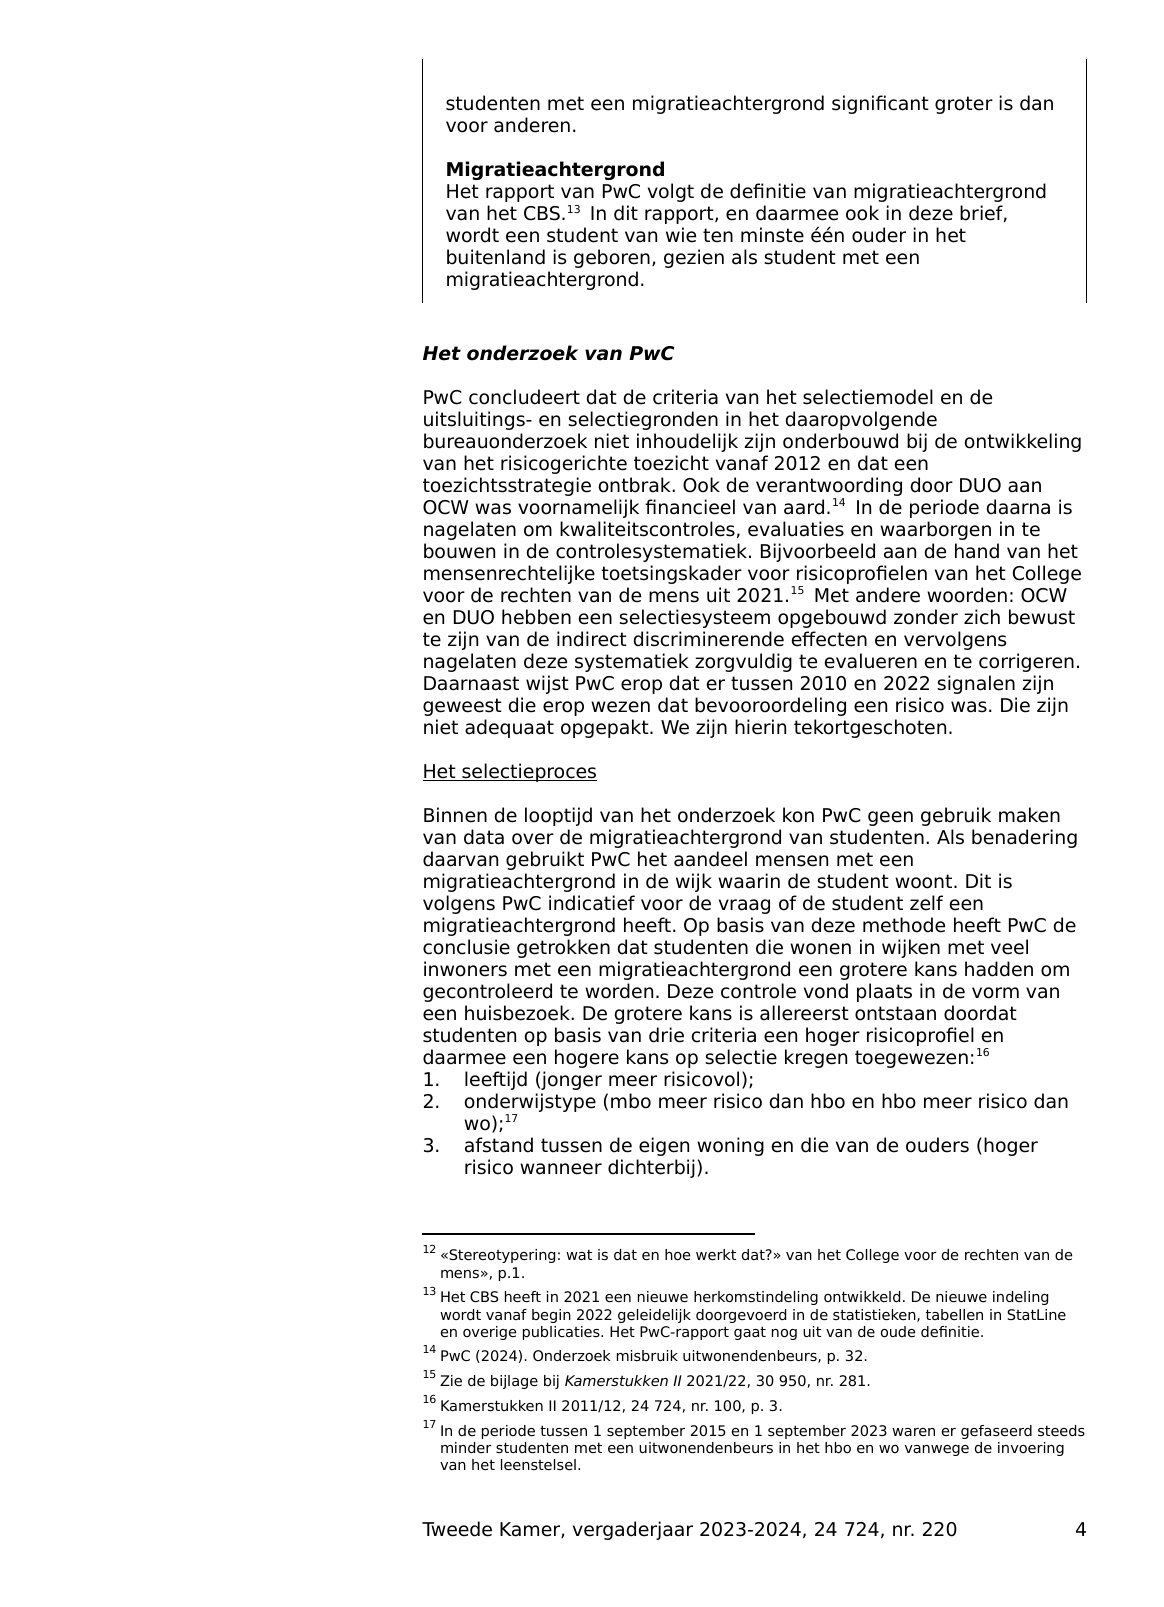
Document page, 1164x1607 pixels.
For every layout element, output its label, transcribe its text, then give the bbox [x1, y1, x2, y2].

text In de periode tussen 1 september 2015 en 1 september 2023 waren er gefaseerd steeds minder studenten met een uitwonendenbeurs in het hbo en wo vanwege de invoering van het leenstelsel. [422, 1418, 1087, 1474]
text 3. afstand tussen de eigen woning en die van de ouders (hoger risico wanneer dichterbij). [422, 1134, 1087, 1178]
text Zie de bijlage bij Kamerstukken II 2021/22, 30 950, nr. 281. [422, 1368, 1087, 1391]
subtitle Het onderzoek van PwC [422, 343, 1087, 365]
text 1. leeftijd (jonger meer risicovol); [422, 1069, 1087, 1091]
text 2. onderwijstype (mbo meer risico dan hbo en hbo meer risico dan wo); [422, 1091, 1087, 1134]
subtitle Het selectieproces [422, 761, 1087, 783]
text PwC concludeert dat de criteria van het selectiemodel en de uitsluitings- en selectiegronden in het daaropvolgende bureauonderzoek niet inhoudelijk zijn onderbouwd bij de ontwikkeling van het risicogerichte toezicht vanaf 2012 en dat een toezichtsstrategie ontbrak. Ook de verantwoording door DUO aan OCW was voornamelijk financieel van aard. In de periode daarna is nagelaten om kwaliteitscontroles, evaluaties en waarborgen in te bouwen in de controlesystematiek. Bijvoorbeeld aan de hand van het mensenrechtelijke toetsingskader voor risicoprofielen van het College voor de rechten van de mens uit 2021. Met andere woorden: OCW en DUO hebben een selectiesysteem opgebouwd zonder zich bewust te zijn van de indirect discriminerende effecten en vervolgens nagelaten deze systematiek zorgvuldig te evalueren en te corrigeren. Daarnaast wijst PwC erop dat er tussen 2010 en 2022 signalen zijn geweest die erop wezen dat bevooroordeling een risico was. Die zijn niet adequaat opgepakt. We zijn hierin tekortgeschoten. [422, 387, 1087, 738]
table_header studenten met een migratieachtergrond significant groter is dan voor anderen. Migratieachtergrond Het rapport van PwC volgt de definitie van migratieachtergrond van het CBS. In dit rapport, en daarmee ook in deze brief, wordt een student van wie ten minste één ouder in het buitenland is geboren, gezien als student met een migratieachtergrond. [423, 59, 1086, 303]
text PwC (2024). Onderzoek misbruik uitwonendenbeurs, p. 32. [422, 1343, 1087, 1366]
text Binnen de looptijd van het onderzoek kon PwC geen gebruik maken van data over de migratieachtergrond van studenten. Als benadering daarvan gebruikt PwC het aandeel mensen met een migratieachtergrond in de wijk waarin de student woont. Dit is volgens PwC indicatief voor de vraag of de student zelf een migratieachtergrond heeft. Op basis van deze methode heeft PwC de conclusie getrokken dat studenten die wonen in wijken met veel inwoners met een migratieachtergrond een grotere kans hadden om gecontroleerd te worden. Deze controle vond plaats in de vorm van een huisbezoek. De grotere kans is allereerst ontstaan doordat studenten op basis van drie criteria een hoger risicoprofiel en daarmee een hogere kans op selectie kregen toegewezen: [422, 805, 1087, 1069]
text Kamerstukken II 2011/12, 24 724, nr. 100, p. 3. [422, 1393, 1087, 1416]
